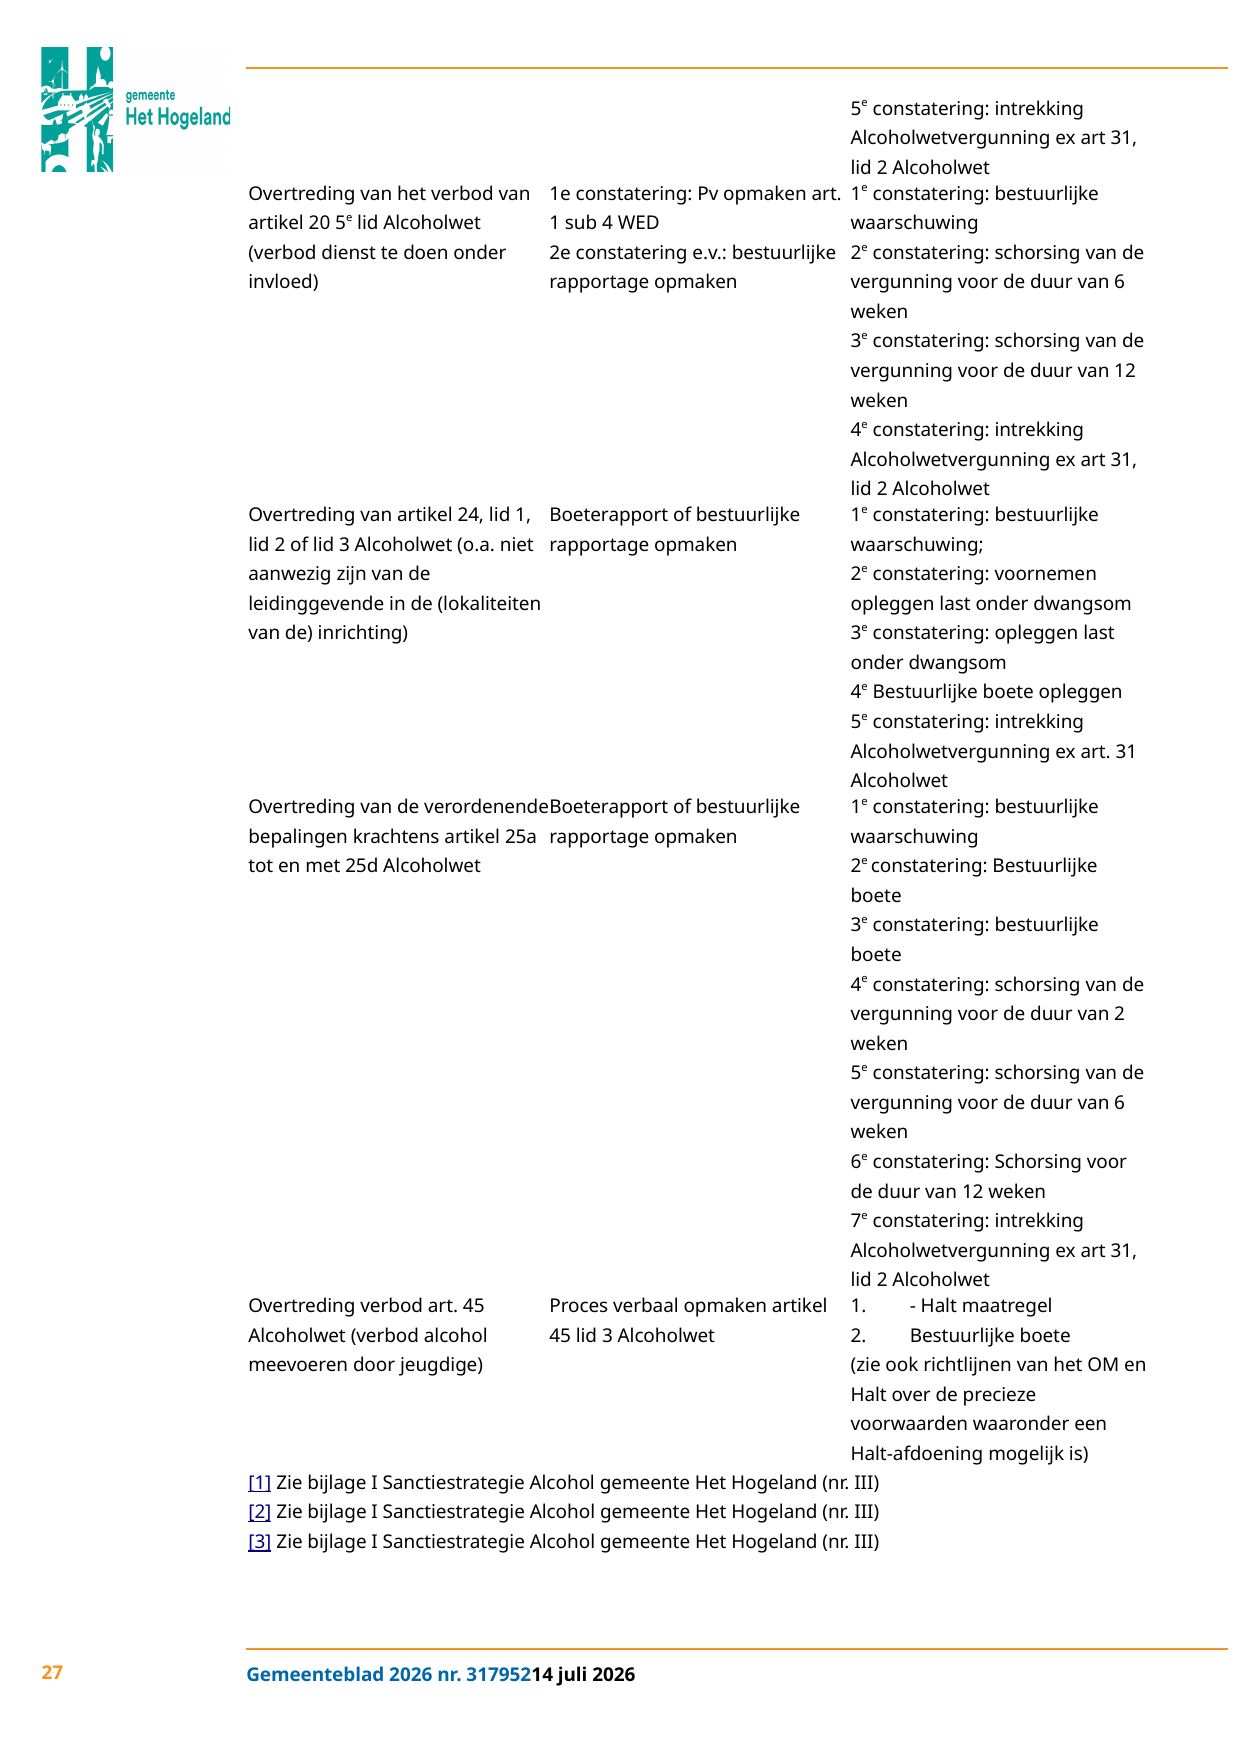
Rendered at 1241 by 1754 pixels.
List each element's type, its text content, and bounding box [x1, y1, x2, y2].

table_cell [248, 95, 549, 180]
table_cell [549, 95, 850, 180]
table_cell Proces verbaal opmaken artikel 45 lid 3 Alcoholwet [549, 1292, 850, 1466]
table_cell Overtreding verbod art. 45 Alcoholwet (verbod alcohol meevoeren door jeugdige) [248, 1292, 549, 1466]
table_cell 1e constatering: bestuurlijke waarschuwing 2e constatering: Bestuurlijke boete 3e constatering: bestuurlijke boete 4e constatering: schorsing van de vergunning voor de duur van 2 weken 5e constatering: schorsing van de vergunning voor de duur van 6 weken 6e constatering: Schorsing voor de duur van 12 weken 7e constatering: intrekking Alcoholwetvergunning ex art 31, lid 2 Alcoholwet [850, 793, 1152, 1292]
table_cell 5e constatering: intrekking Alcoholwetvergunning ex art 31, lid 2 Alcoholwet [850, 95, 1152, 180]
table_cell 1e constatering: Pv opmaken art. 1 sub 4 WED 2e constatering e.v.: bestuurlijke rapportage opmaken [549, 180, 850, 501]
text [1] Zie bijlage I Sanctiestrategie Alcohol gemeente Het Hogeland (nr. III) [248, 1469, 1152, 1495]
table_cell 1e constatering: bestuurlijke waarschuwing; 2e constatering: voornemen opleggen last onder dwangsom 3e constatering: opleggen last onder dwangsom 4e Bestuurlijke boete opleggen 5e constatering: intrekking Alcoholwetvergunning ex art. 31 Alcoholwet [850, 501, 1152, 793]
table_cell Overtreding van het verbod van artikel 20 5e lid Alcoholwet (verbod dienst te doen onder invloed) [248, 180, 549, 501]
table_cell Boeterapport of bestuurlijke rapportage opmaken [549, 793, 850, 1292]
table_cell 1e constatering: bestuurlijke waarschuwing 2e constatering: schorsing van de vergunning voor de duur van 6 weken 3e constatering: schorsing van de vergunning voor de duur van 12 weken 4e constatering: intrekking Alcoholwetvergunning ex art 31, lid 2 Alcoholwet [850, 180, 1152, 501]
table_cell - Halt maatregel Bestuurlijke boete (zie ook richtlijnen van het OM en Halt over de precieze voorwaarden waaronder een Halt-afdoening mogelijk is) [850, 1292, 1152, 1466]
picture [41, 47, 231, 172]
table_cell Overtreding van de verordenende bepalingen krachtens artikel 25a tot en met 25d Alcoholwet [248, 793, 549, 1292]
text [3] Zie bijlage I Sanctiestrategie Alcohol gemeente Het Hogeland (nr. III) [248, 1528, 1152, 1554]
text [2] Zie bijlage I Sanctiestrategie Alcohol gemeente Het Hogeland (nr. III) [248, 1499, 1152, 1524]
table_cell Boeterapport of bestuurlijke rapportage opmaken [549, 501, 850, 793]
table_cell Overtreding van artikel 24, lid 1, lid 2 of lid 3 Alcoholwet (o.a. niet aanwezig zijn van de leidinggevende in de (lokaliteiten van de) inrichting) [248, 501, 549, 793]
